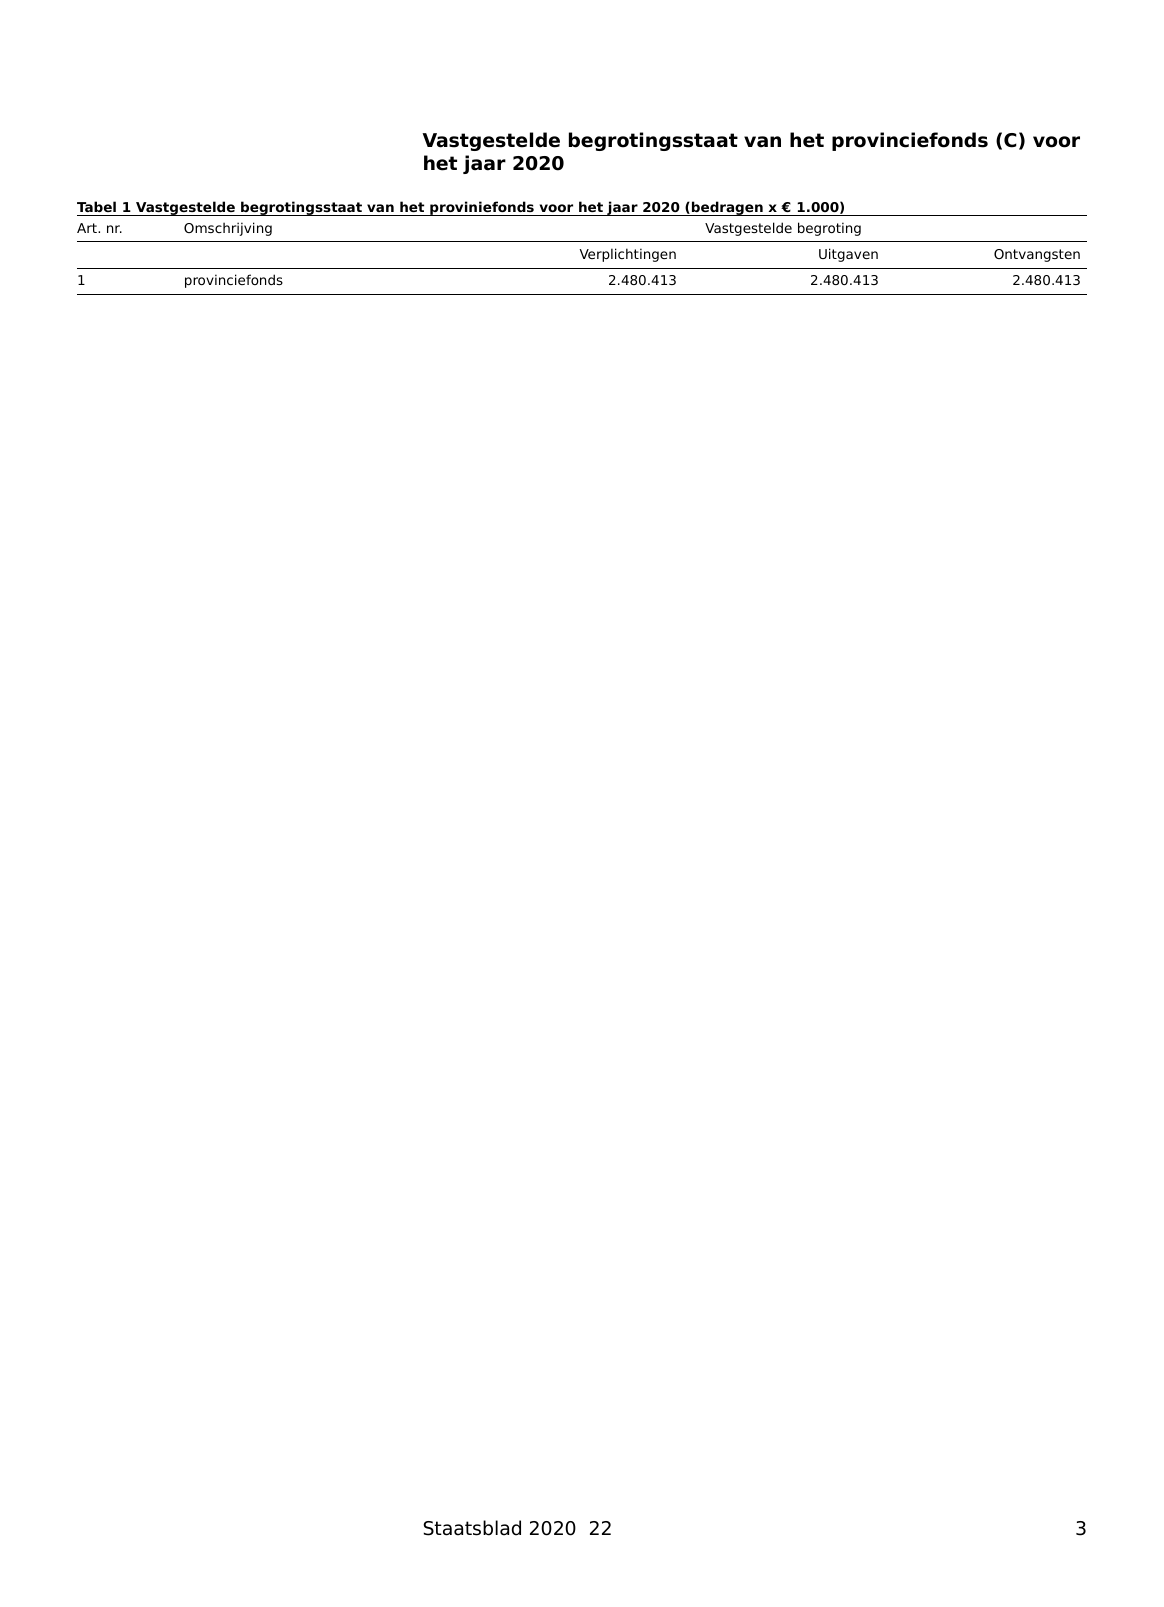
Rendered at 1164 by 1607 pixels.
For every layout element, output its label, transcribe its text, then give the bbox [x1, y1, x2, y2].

table_cell Verplichtingen [481, 242, 683, 267]
table_cell Art. nr. [77, 216, 178, 241]
table_cell 2.480.413 [683, 269, 884, 293]
table_cell [481, 216, 683, 241]
table_cell [885, 216, 1087, 241]
table_cell provinciefonds [178, 269, 481, 293]
subtitle Vastgestelde begrotingsstaat van het provinciefonds (C) voor het jaar 2020 [422, 130, 1087, 174]
table_cell 2.480.413 [481, 269, 683, 293]
table_cell Ontvangsten [885, 242, 1087, 267]
table_cell Vastgestelde begroting [683, 216, 884, 241]
table_header Tabel 1 Vastgestelde begrotingsstaat van het proviniefonds voor het jaar 2020 (bedragen x € 1.000) [77, 199, 1087, 215]
table_cell [77, 242, 178, 267]
table_cell Omschrijving [178, 216, 481, 241]
table_cell [178, 242, 481, 267]
table_cell Uitgaven [683, 242, 884, 267]
table_cell 2.480.413 [885, 269, 1087, 293]
table_cell 1 [77, 269, 178, 293]
